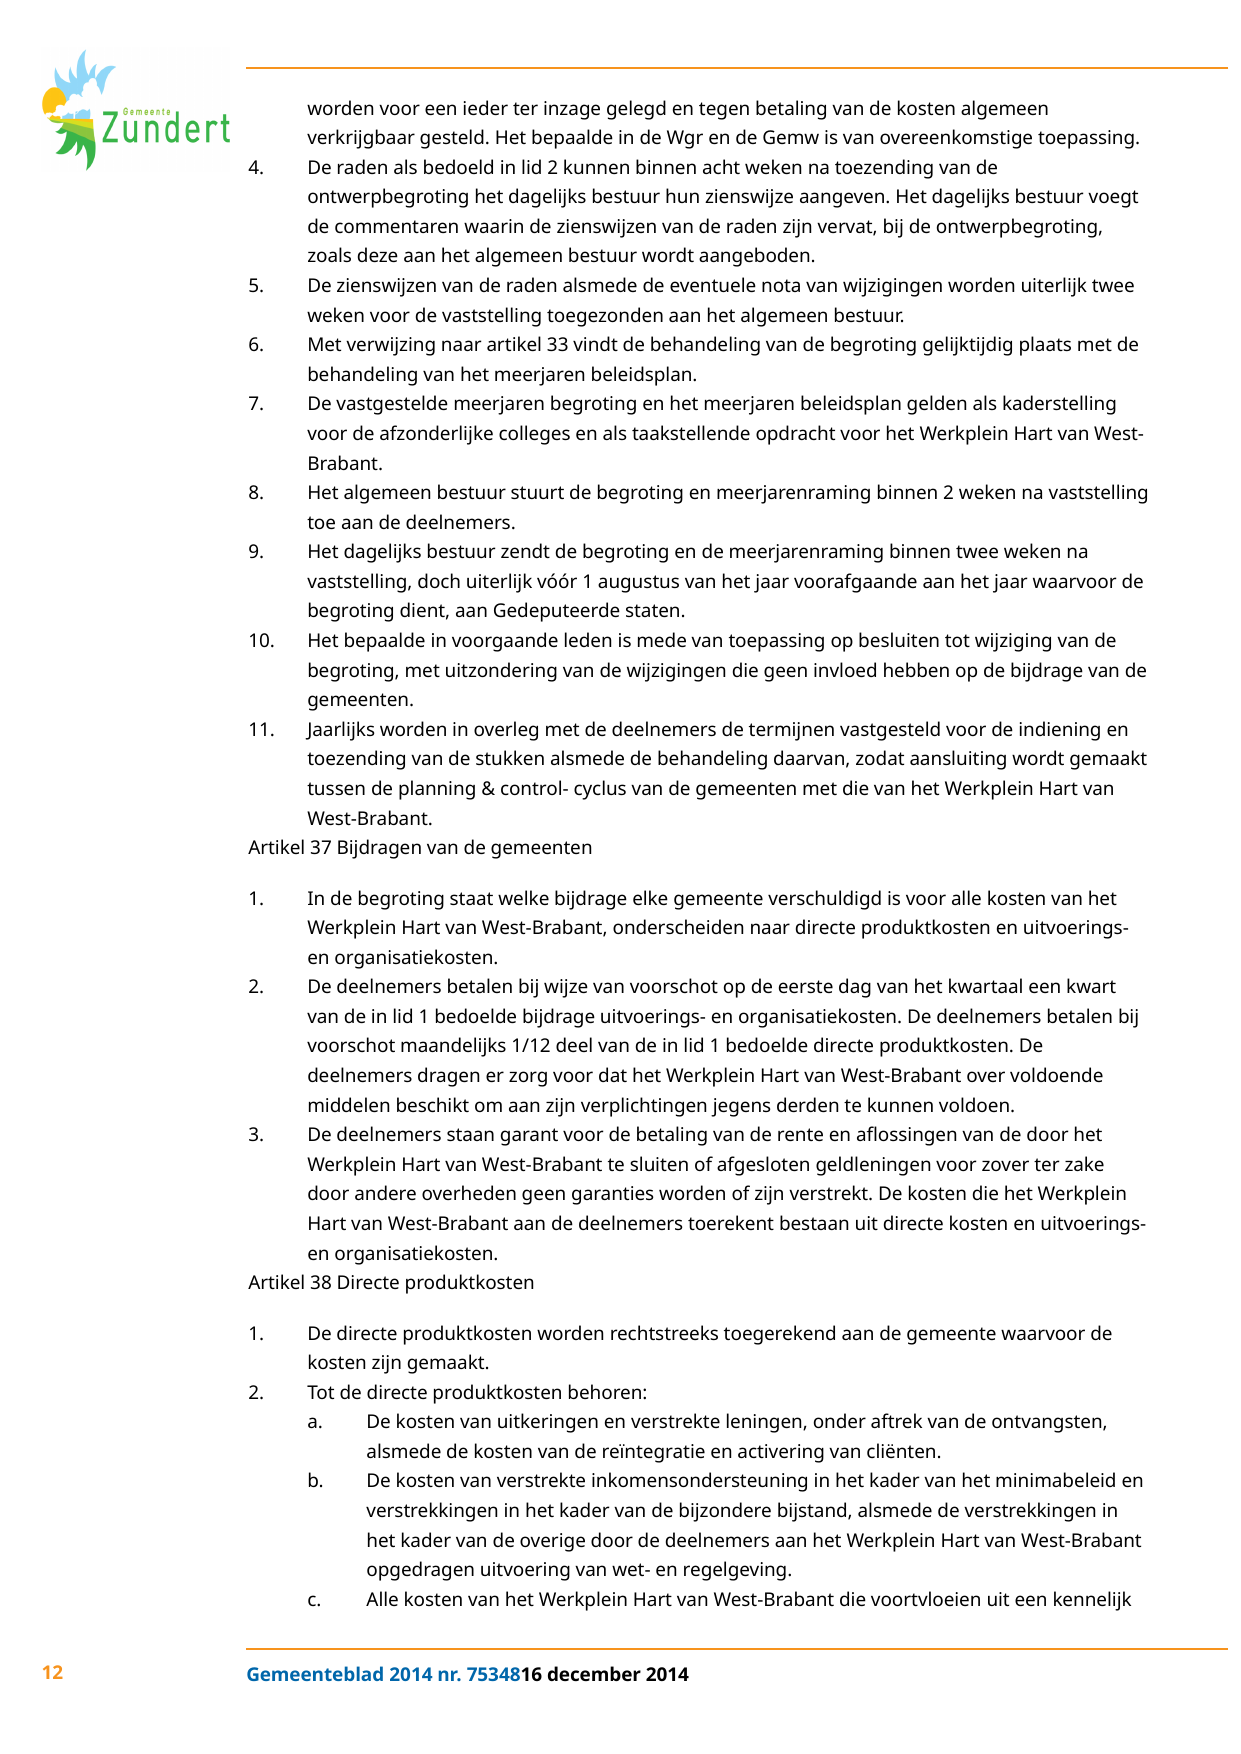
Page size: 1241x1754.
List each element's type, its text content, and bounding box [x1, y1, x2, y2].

list Het bepaalde in voorgaande leden is mede van toepassing op besluiten tot wijziging van de begroting, met uitzondering van de wijzigingen die geen invloed hebben op de bijdrage van de gemeenten. [248, 627, 1152, 712]
list Het algemeen bestuur stuurt de begroting en meerjarenraming binnen 2 weken na vaststelling toe aan de deelnemers. [248, 479, 1152, 535]
text Artikel 38 Directe produktkosten [248, 1269, 1152, 1295]
list De deelnemers staan garant voor de betaling van de rente en aflossingen van de door het Werkplein Hart van West-Brabant te sluiten of afgesloten geldleningen voor zover ter zake door andere overheden geen garanties worden of zijn verstrekt. De kosten die het Werkplein Hart van West-Brabant aan de deelnemers toerekent bestaan uit directe kosten en uitvoerings- en organisatiekosten. [248, 1121, 1152, 1266]
list worden voor een ieder ter inzage gelegd en tegen betaling van de kosten algemeen verkrijgbaar gesteld. Het bepaalde in de Wgr en de Gemw is van overeenkomstige toepassing. [248, 95, 1152, 150]
list Tot de directe produktkosten behoren: [248, 1379, 1152, 1405]
list Het dagelijks bestuur zendt de begroting en de meerjarenraming binnen twee weken na vaststelling, doch uiterlijk vóór 1 augustus van het jaar voorafgaande aan het jaar waarvoor de begroting dient, aan Gedeputeerde staten. [248, 538, 1152, 623]
list Met verwijzing naar artikel 33 vindt de behandeling van de begroting gelijktijdig plaats met de behandeling van het meerjaren beleidsplan. [248, 331, 1152, 387]
list De kosten van uitkeringen en verstrekte leningen, onder aftrek van de ontvangsten, alsmede de kosten van de reïntegratie en activering van cliënten. [307, 1408, 1152, 1464]
list De kosten van verstrekte inkomensondersteuning in het kader van het minimabeleid en verstrekkingen in het kader van de bijzondere bijstand, alsmede de verstrekkingen in het kader van de overige door de deelnemers aan het Werkplein Hart van West-Brabant opgedragen uitvoering van wet- en regelgeving. [307, 1468, 1152, 1582]
list De raden als bedoeld in lid 2 kunnen binnen acht weken na toezending van de ontwerpbegroting het dagelijks bestuur hun zienswijze aangeven. Het dagelijks bestuur voegt de commentaren waarin de zienswijzen van de raden zijn vervat, bij de ontwerpbegroting, zoals deze aan het algemeen bestuur wordt aangeboden. [248, 154, 1152, 268]
list De directe produktkosten worden rechtstreeks toegerekend aan de gemeente waarvoor de kosten zijn gemaakt. [248, 1320, 1152, 1375]
list In de begroting staat welke bijdrage elke gemeente verschuldigd is voor alle kosten van het Werkplein Hart van West-Brabant, onderscheiden naar directe produktkosten en uitvoerings- en organisatiekosten. [248, 885, 1152, 970]
text Artikel 37 Bijdragen van de gemeenten [248, 834, 1152, 860]
picture [41, 47, 231, 172]
list De vastgestelde meerjaren begroting en het meerjaren beleidsplan gelden als kaderstelling voor de afzonderlijke colleges en als taakstellende opdracht voor het Werkplein Hart van West-Brabant. [248, 391, 1152, 476]
list Jaarlijks worden in overleg met de deelnemers de termijnen vastgesteld voor de indiening en toezending van de stukken alsmede de behandeling daarvan, zodat aansluiting wordt gemaakt tussen de planning & control- cyclus van de gemeenten met die van het Werkplein Hart van West-Brabant. [248, 716, 1152, 831]
list De zienswijzen van de raden alsmede de eventuele nota van wijzigingen worden uiterlijk twee weken voor de vaststelling toegezonden aan het algemeen bestuur. [248, 272, 1152, 328]
list Alle kosten van het Werkplein Hart van West-Brabant die voortvloeien uit een kennelijk [307, 1586, 1152, 1612]
list De deelnemers betalen bij wijze van voorschot op de eerste dag van het kwartaal een kwart van de in lid 1 bedoelde bijdrage uitvoerings- en organisatiekosten. De deelnemers betalen bij voorschot maandelijks 1/12 deel van de in lid 1 bedoelde directe produktkosten. De deelnemers dragen er zorg voor dat het Werkplein Hart van West-Brabant over voldoende middelen beschikt om aan zijn verplichtingen jegens derden te kunnen voldoen. [248, 973, 1152, 1118]
